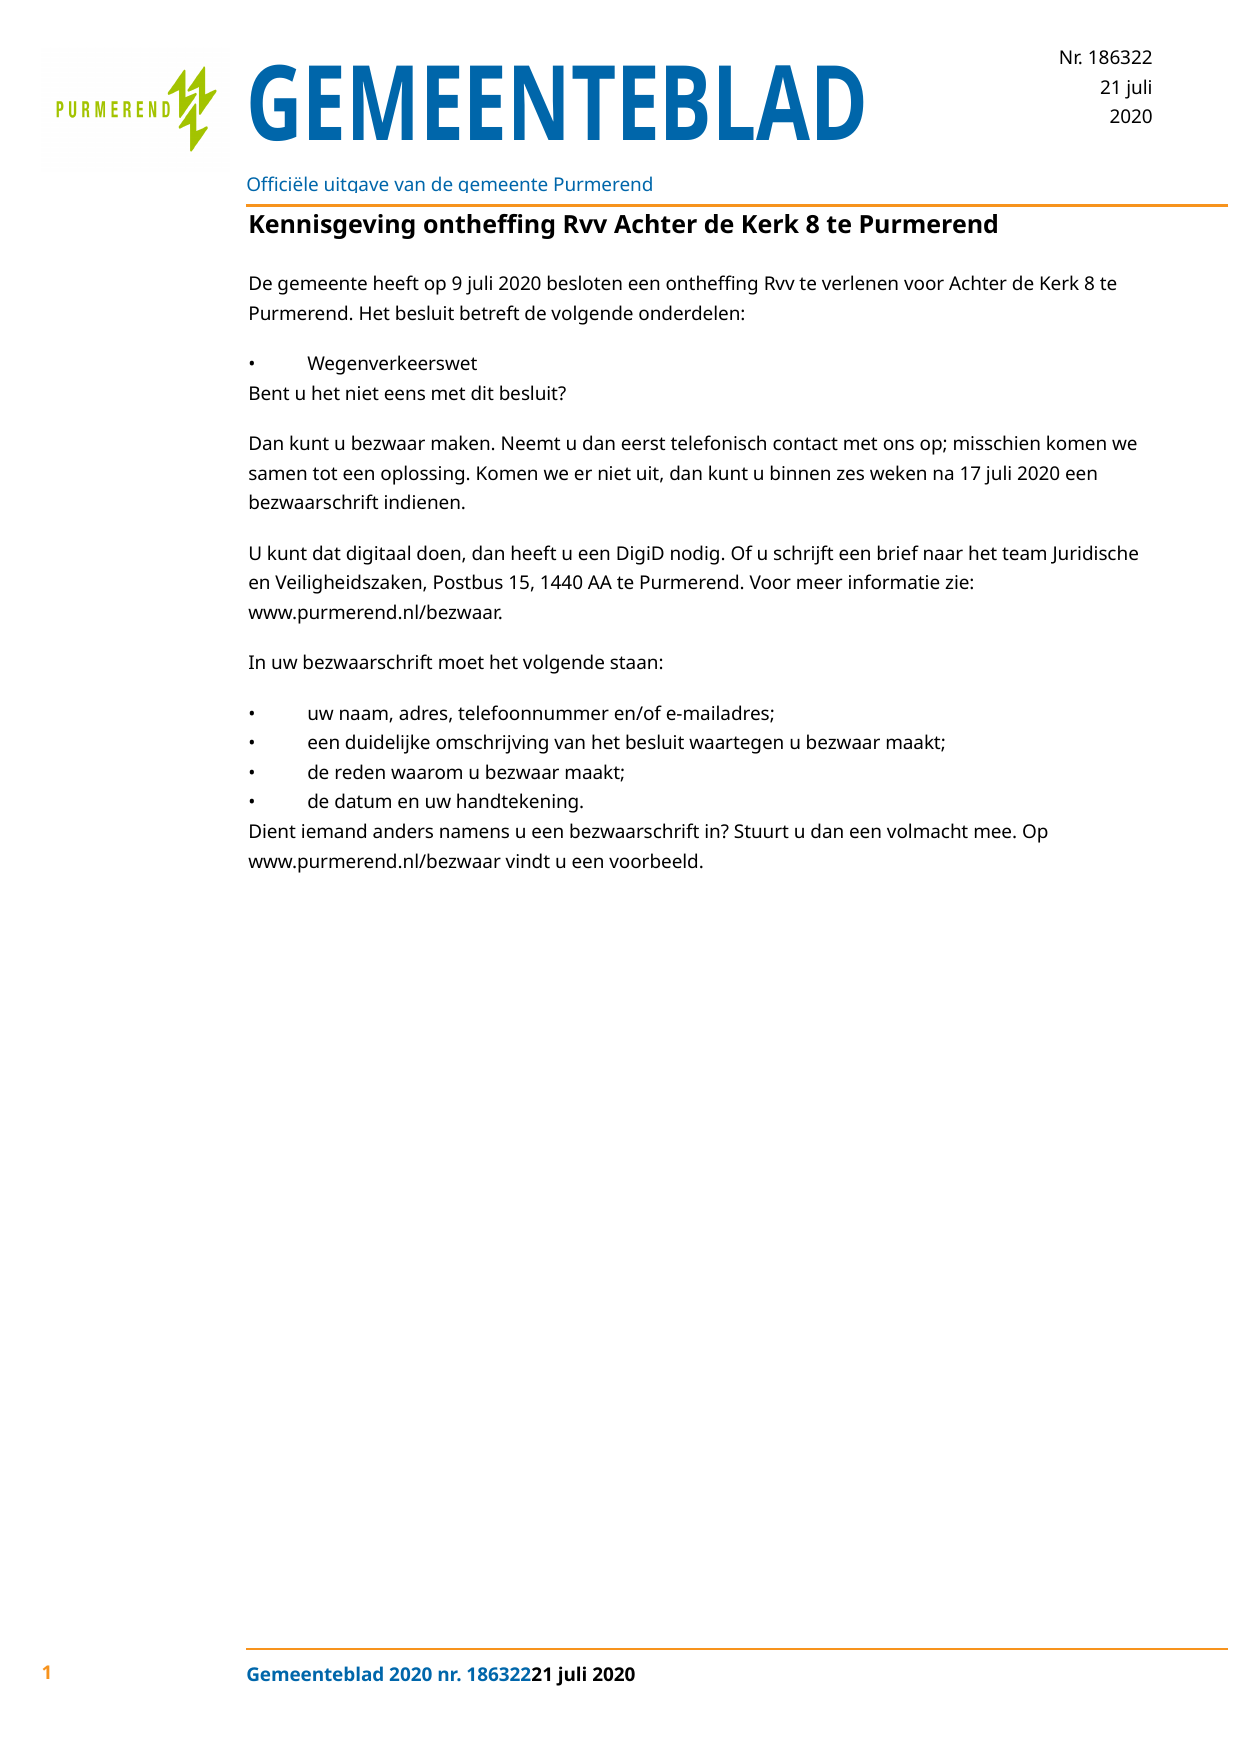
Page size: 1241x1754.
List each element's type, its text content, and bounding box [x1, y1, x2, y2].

text Bent u het niet eens met dit besluit? [248, 380, 1152, 406]
text Dient iemand anders namens u een bezwaarschrift in? Stuurt u dan een volmacht mee. Op www.purmerend.nl/bezwaar vindt u een voorbeeld. [248, 818, 1152, 873]
text De gemeente heeft op 9 juli 2020 besloten een ontheffing Rvv te verlenen voor Achter de Kerk 8 te Purmerend. Het besluit betreft de volgende onderdelen: [248, 270, 1152, 326]
text Kennisgeving ontheffing Rvv Achter de Kerk 8 te Purmerend [248, 207, 1152, 241]
list een duidelijke omschrijving van het besluit waartegen u bezwaar maakt; [248, 729, 1152, 755]
list de reden waarom u bezwaar maakt; [248, 759, 1152, 785]
text U kunt dat digitaal doen, dan heeft u een DigiD nodig. Of u schrijft een brief naar het team Juridische en Veiligheidszaken, Postbus 15, 1440 AA te Purmerend. Voor meer informatie zie: www.purmerend.nl/bezwaar. [248, 540, 1152, 625]
list Wegenverkeerswet [248, 350, 1152, 376]
picture [41, 47, 231, 172]
list de datum en uw handtekening. [248, 789, 1152, 814]
list uw naam, adres, telefoonnummer en/of e-mailadres; [248, 700, 1152, 726]
text Dan kunt u bezwaar maken. Neemt u dan eerst telefonisch contact met ons op; misschien komen we samen tot een oplossing. Komen we er niet uit, dan kunt u binnen zes weken na 17 juli 2020 een bezwaarschrift indienen. [248, 430, 1152, 515]
text In uw bezwaarschrift moet het volgende staan: [248, 649, 1152, 675]
